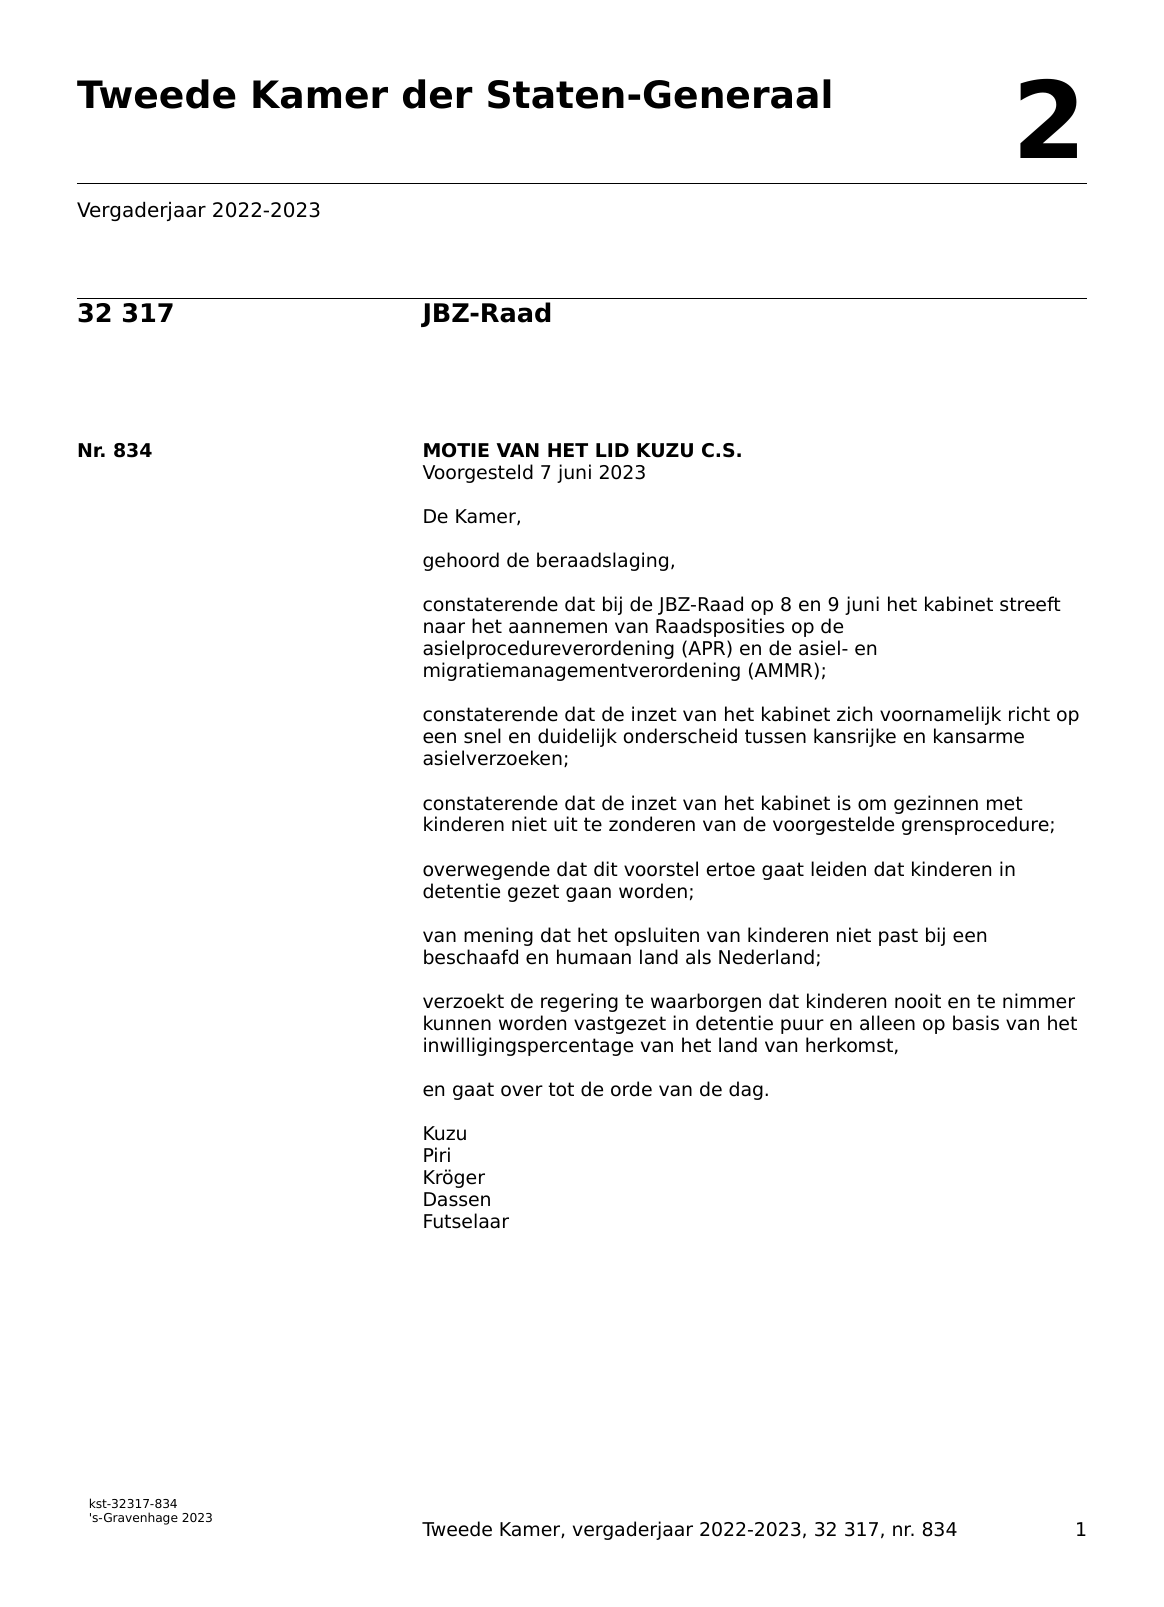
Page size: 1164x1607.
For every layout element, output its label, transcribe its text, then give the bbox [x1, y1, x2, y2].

text Futselaar [422, 1211, 1087, 1233]
text Kuzu [422, 1123, 1087, 1145]
text 's-Gravenhage 2023 [88, 1511, 323, 1525]
subtitle 32 317 JBZ-Raad [77, 299, 1087, 329]
text overwegende dat dit voorstel ertoe gaat leiden dat kinderen in detentie gezet gaan worden; [422, 858, 1087, 902]
text Piri [422, 1145, 1087, 1167]
text en gaat over tot de orde van de dag. [422, 1079, 1087, 1101]
text kst-32317-834 [88, 1497, 323, 1511]
text constaterende dat bij de JBZ-Raad op 8 en 9 juni het kabinet streeft naar het aannemen van Raadsposities op de asielprocedureverordening (APR) en de asiel- en migratiemanagementverordening (AMMR); [422, 594, 1087, 682]
table_cell Vergaderjaar 2022-2023 [77, 184, 1087, 298]
text Kröger [422, 1167, 1087, 1189]
text Dassen [422, 1189, 1087, 1211]
table_header 2 [886, 59, 1087, 183]
text gehoord de beraadslaging, [422, 550, 1087, 572]
text constaterende dat de inzet van het kabinet zich voornamelijk richt op een snel en duidelijk onderscheid tussen kansrijke en kansarme asielverzoeken; [422, 704, 1087, 770]
text De Kamer, [422, 506, 1087, 528]
table_header Tweede Kamer der Staten-Generaal [77, 59, 886, 183]
text constaterende dat de inzet van het kabinet is om gezinnen met kinderen niet uit te zonderen van de voorgestelde grensprocedure; [422, 792, 1087, 836]
text van mening dat het opsluiten van kinderen niet past bij een beschaafd en humaan land als Nederland; [422, 925, 1087, 969]
subtitle Nr. 834 MOTIE VAN HET LID KUZU C.S. [77, 440, 1087, 462]
text Voorgesteld 7 juni 2023 [422, 462, 1087, 484]
text verzoekt de regering te waarborgen dat kinderen nooit en te nimmer kunnen worden vastgezet in detentie puur en alleen op basis van het inwilligingspercentage van het land van herkomst, [422, 991, 1087, 1057]
